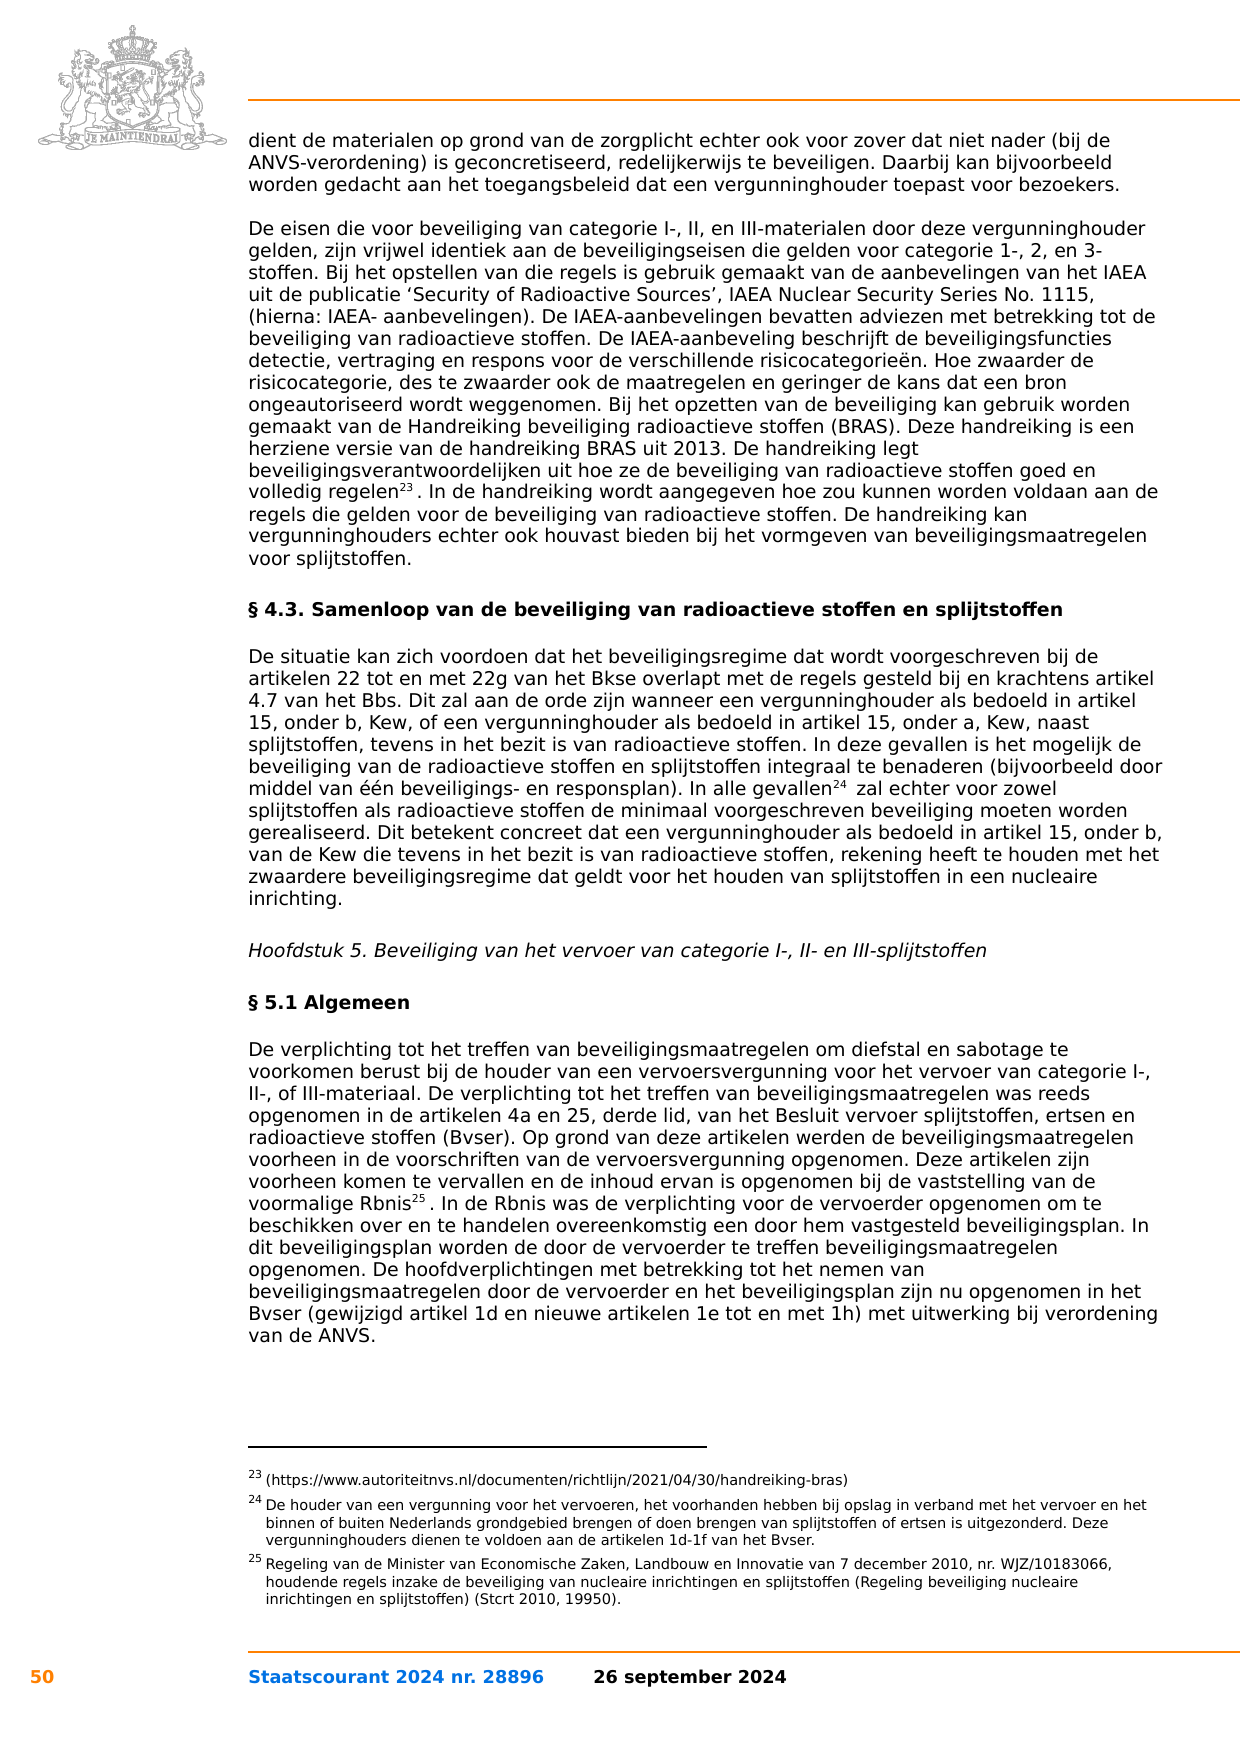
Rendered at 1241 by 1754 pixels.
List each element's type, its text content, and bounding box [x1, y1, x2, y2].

picture [38, 25, 227, 150]
text De verplichting tot het treffen van beveiligingsmaatregelen om diefstal en sabotage te voorkomen berust bij de houder van een vervoersvergunning voor het vervoer van categorie I-, II-, of III-materiaal. De verplichting tot het treffen van beveiligingsmaatregelen was reeds opgenomen in de artikelen 4a en 25, derde lid, van het Besluit vervoer splijtstoffen, ertsen en radioactieve stoffen (Bvser). Op grond van deze artikelen werden de beveiligingsmaatregelen voorheen in de voorschriften van de vervoersvergunning opgenomen. Deze artikelen zijn voorheen komen te vervallen en de inhoud ervan is opgenomen bij de vaststelling van de voormalige Rbnis. In de Rbnis was de verplichting voor de vervoerder opgenomen om te beschikken over en te handelen overeenkomstig een door hem vastgesteld beveiligingsplan. In dit beveiligingsplan worden de door de vervoerder te treffen beveiligingsmaatregelen opgenomen. De hoofdverplichtingen met betrekking tot het nemen van beveiligingsmaatregelen door de vervoerder en het beveiligingsplan zijn nu opgenomen in het Bvser (gewijzigd artikel 1d en nieuwe artikelen 1e tot en met 1h) met uitwerking bij verordening van de ANVS. [248, 1039, 1163, 1347]
text De eisen die voor beveiliging van categorie I-, II, en III-materialen door deze vergunninghouder gelden, zijn vrijwel identiek aan de beveiligingseisen die gelden voor categorie 1-, 2, en 3-stoffen. Bij het opstellen van die regels is gebruik gemaakt van de aanbevelingen van het IAEA uit de publicatie ‘Security of Radioactive Sources’, IAEA Nuclear Security Series No. 1115, (hierna: IAEA- aanbevelingen). De IAEA-aanbevelingen bevatten adviezen met betrekking tot de beveiliging van radioactieve stoffen. De IAEA-aanbeveling beschrijft de beveiligingsfuncties detectie, vertraging en respons voor de verschillende risicocategorieën. Hoe zwaarder de risicocategorie, des te zwaarder ook de maatregelen en geringer de kans dat een bron ongeautoriseerd wordt weggenomen. Bij het opzetten van de beveiliging kan gebruik worden gemaakt van de Handreiking beveiliging radioactieve stoffen (BRAS). Deze handreiking is een herziene versie van de handreiking BRAS uit 2013. De handreiking legt beveiligingsverantwoordelijken uit hoe ze de beveiliging van radioactieve stoffen goed en volledig regelen. In de handreiking wordt aangegeven hoe zou kunnen worden voldaan aan de regels die gelden voor de beveiliging van radioactieve stoffen. De handreiking kan vergunninghouders echter ook houvast bieden bij het vormgeven van beveiligingsmaatregelen voor splijtstoffen. [248, 218, 1163, 569]
subtitle § 5.1 Algemeen [248, 992, 1163, 1014]
subtitle Hoofdstuk 5. Beveiliging van het vervoer van categorie I-, II- en III-splijtstoffen [248, 940, 1163, 962]
text Regeling van de Minister van Economische Zaken, Landbouw en Innovatie van 7 december 2010, nr. WJZ/10183066, houdende regels inzake de beveiliging van nucleaire inrichtingen en splijtstoffen (Regeling beveiliging nucleaire inrichtingen en splijtstoffen) (Stcrt 2010, 19950). [248, 1552, 1163, 1608]
text dient de materialen op grond van de zorgplicht echter ook voor zover dat niet nader (bij de ANVS-verordening) is geconcretiseerd, redelijkerwijs te beveiligen. Daarbij kan bijvoorbeeld worden gedacht aan het toegangsbeleid dat een vergunninghouder toepast voor bezoekers. [248, 130, 1163, 196]
text De houder van een vergunning voor het vervoeren, het voorhanden hebben bij opslag in verband met het vervoer en het binnen of buiten Nederlands grondgebied brengen of doen brengen van splijtstoffen of ertsen is uitgezonderd. Deze vergunninghouders dienen te voldoen aan de artikelen 1d-1f van het Bvser. [248, 1493, 1163, 1549]
subtitle § 4.3. Samenloop van de beveiliging van radioactieve stoffen en splijtstoffen [248, 599, 1163, 621]
text De situatie kan zich voordoen dat het beveiligingsregime dat wordt voorgeschreven bij de artikelen 22 tot en met 22g van het Bkse overlapt met de regels gesteld bij en krachtens artikel 4.7 van het Bbs. Dit zal aan de orde zijn wanneer een vergunninghouder als bedoeld in artikel 15, onder b, Kew, of een vergunninghouder als bedoeld in artikel 15, onder a, Kew, naast splijtstoffen, tevens in het bezit is van radioactieve stoffen. In deze gevallen is het mogelijk de beveiliging van de radioactieve stoffen en splijtstoffen integraal te benaderen (bijvoorbeeld door middel van één beveiligings- en responsplan). In alle gevallen zal echter voor zowel splijtstoffen als radioactieve stoffen de minimaal voorgeschreven beveiliging moeten worden gerealiseerd. Dit betekent concreet dat een vergunninghouder als bedoeld in artikel 15, onder b, van de Kew die tevens in het bezit is van radioactieve stoffen, rekening heeft te houden met het zwaardere beveiligingsregime dat geldt voor het houden van splijtstoffen in een nucleaire inrichting. [248, 646, 1163, 910]
text (https://www.autoriteitnvs.nl/documenten/richtlijn/2021/04/30/handreiking-bras) [248, 1468, 1163, 1490]
